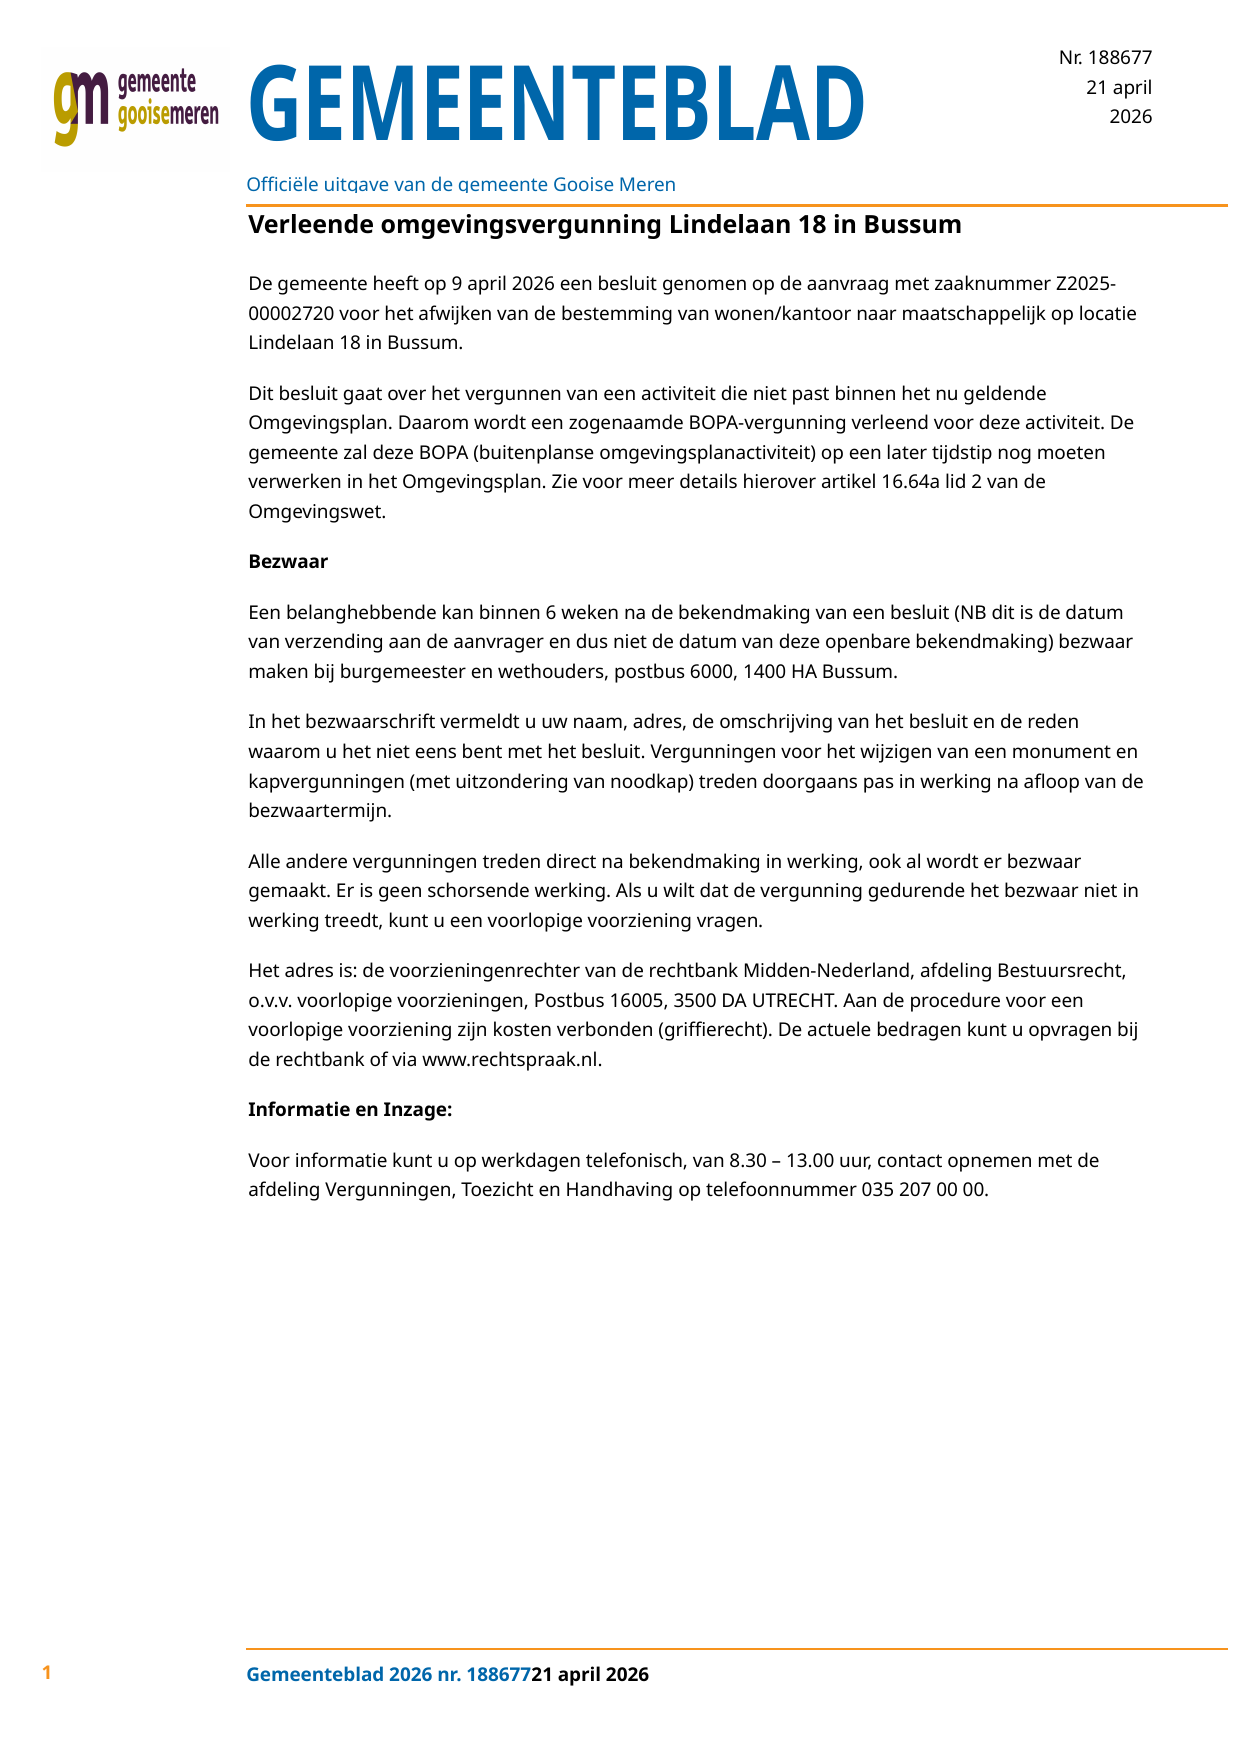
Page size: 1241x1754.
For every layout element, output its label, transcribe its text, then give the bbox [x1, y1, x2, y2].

text Alle andere vergunningen treden direct na bekendmaking in werking, ook al wordt er bezwaar gemaakt. Er is geen schorsende werking. Als u wilt dat de vergunning gedurende het bezwaar niet in werking treedt, kunt u een voorlopige voorziening vragen. [248, 848, 1152, 933]
text Dit besluit gaat over het vergunnen van een activiteit die niet past binnen het nu geldende Omgevingsplan. Daarom wordt een zogenaamde BOPA-vergunning verleend voor deze activiteit. De gemeente zal deze BOPA (buitenplanse omgevingsplanactiviteit) op een later tijdstip nog moeten verwerken in het Omgevingsplan. Zie voor meer details hierover artikel 16.64a lid 2 van de Omgevingswet. [248, 380, 1152, 524]
text Het adres is: de voorzieningenrechter van de rechtbank Midden-Nederland, afdeling Bestuursrecht, o.v.v. voorlopige voorzieningen, Postbus 16005, 3500 DA UTRECHT. Aan de procedure voor een voorlopige voorziening zijn kosten verbonden (griffierecht). De actuele bedragen kunt u opvragen bij de rechtbank of via www.rechtspraak.nl. [248, 957, 1152, 1072]
text Informatie en Inzage: [248, 1097, 1152, 1122]
text De gemeente heeft op 9 april 2026 een besluit genomen op de aanvraag met zaaknummer Z2025-00002720 voor het afwijken van de bestemming van wonen/kantoor naar maatschappelijk op locatie Lindelaan 18 in Bussum. [248, 270, 1152, 355]
text In het bezwaarschrift vermeldt u uw naam, adres, de omschrijving van het besluit en de reden waarom u het niet eens bent met het besluit. Vergunningen voor het wijzigen van een monument en kapvergunningen (met uitzondering van noodkap) treden doorgaans pas in werking na afloop van de bezwaartermijn. [248, 709, 1152, 823]
text Bezwaar [248, 549, 1152, 574]
text Een belanghebbende kan binnen 6 weken na de bekendmaking van een besluit (NB dit is de datum van verzending aan de aanvrager en dus niet de datum van deze openbare bekendmaking) bezwaar maken bij burgemeester en wethouders, postbus 6000, 1400 HA Bussum. [248, 599, 1152, 684]
text Voor informatie kunt u op werkdagen telefonisch, van 8.30 – 13.00 uur, contact opnemen met de afdeling Vergunningen, Toezicht en Handhaving op telefoonnummer 035 207 00 00. [248, 1147, 1152, 1202]
picture [41, 47, 231, 172]
text Verleende omgevingsvergunning Lindelaan 18 in Bussum [248, 207, 1152, 241]
